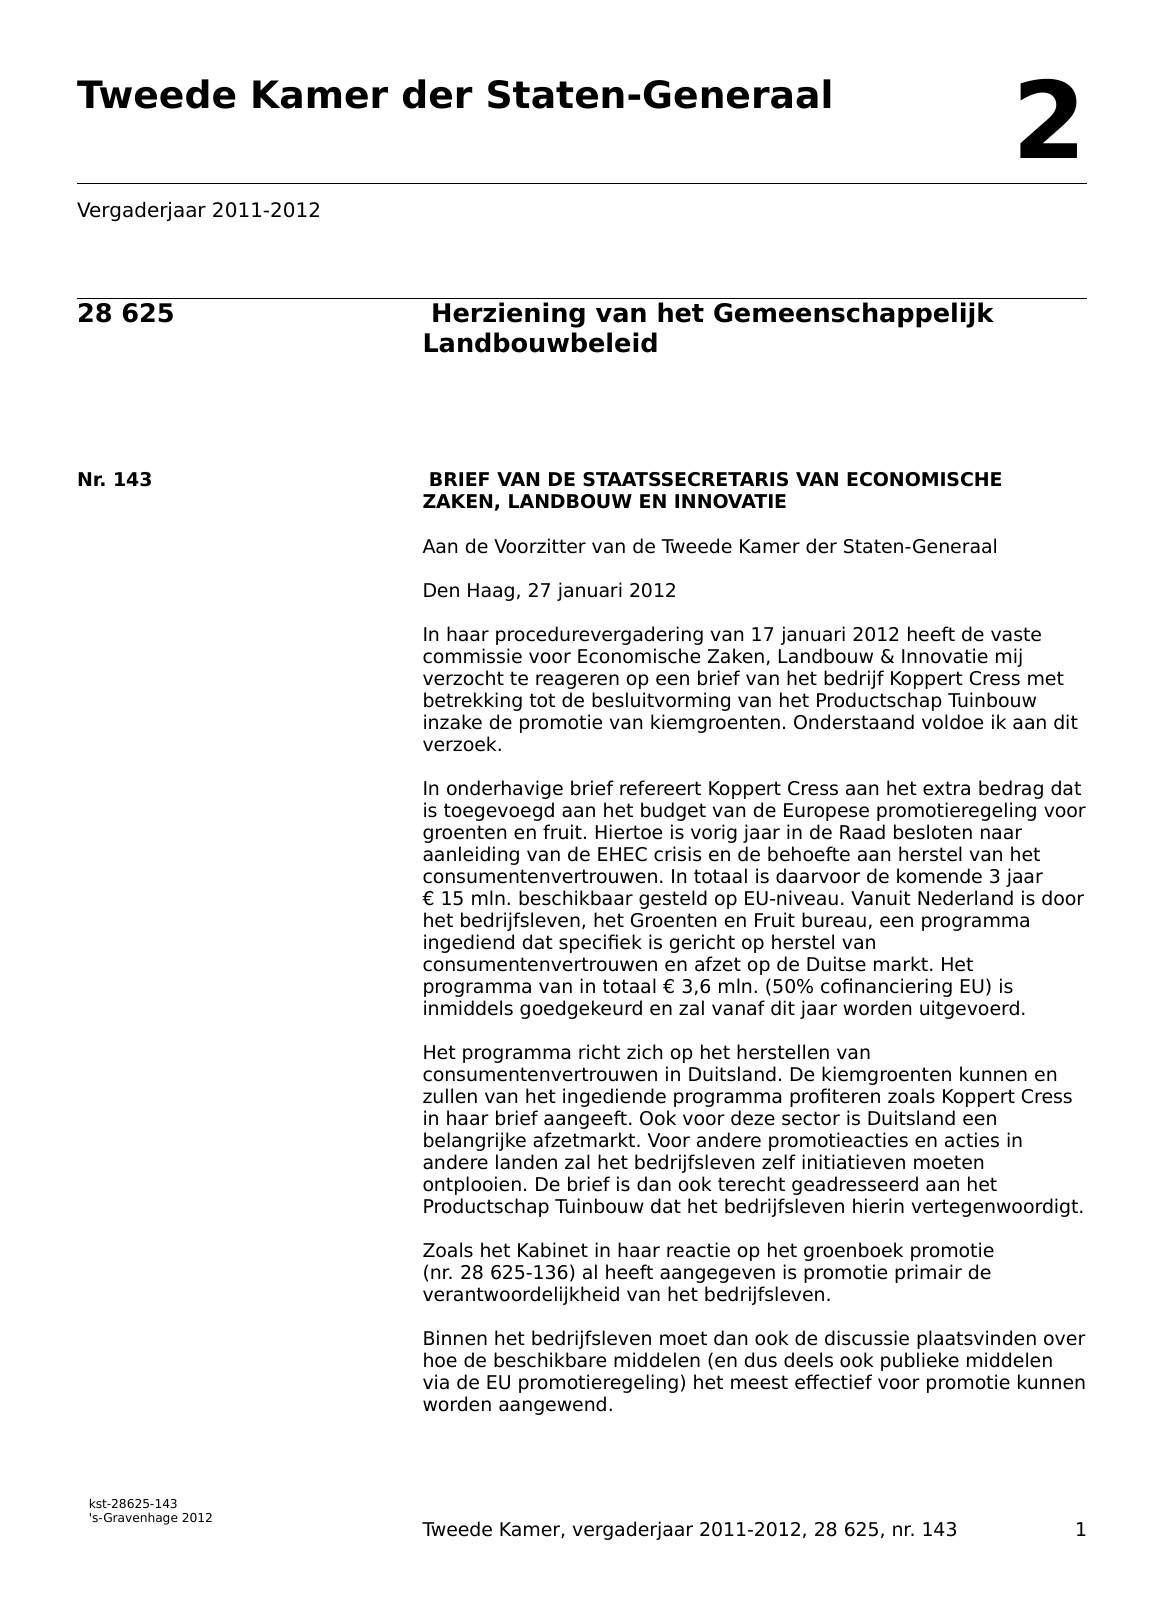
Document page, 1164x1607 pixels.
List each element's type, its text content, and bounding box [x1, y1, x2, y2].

text Zoals het Kabinet in haar reactie op het groenboek promotie (nr. 28 625-136) al heeft aangegeven is promotie primair de verantwoordelijkheid van het bedrijfsleven. [422, 1240, 1087, 1306]
table_header 2 [886, 59, 1087, 183]
subtitle Nr. 143 BRIEF VAN DE STAATSSECRETARIS VAN ECONOMISCHE ZAKEN, LANDBOUW EN INNOVATIE [77, 469, 1087, 513]
text Aan de Voorzitter van de Tweede Kamer der Staten-Generaal [422, 536, 1087, 557]
text In haar procedurevergadering van 17 januari 2012 heeft de vaste commissie voor Economische Zaken, Landbouw & Innovatie mij verzocht te reageren op een brief van het bedrijf Koppert Cress met betrekking tot de besluitvorming van het Productschap Tuinbouw inzake de promotie van kiemgroenten. Onderstaand voldoe ik aan dit verzoek. [422, 624, 1087, 756]
subtitle 28 625 Herziening van het Gemeenschappelijk Landbouwbeleid [77, 299, 1087, 358]
text Den Haag, 27 januari 2012 [422, 580, 1087, 602]
text kst-28625-143 [88, 1497, 323, 1511]
table_cell Vergaderjaar 2011-2012 [77, 184, 1087, 298]
text 's-Gravenhage 2012 [88, 1511, 323, 1525]
text Het programma richt zich op het herstellen van consumentenvertrouwen in Duitsland. De kiemgroenten kunnen en zullen van het ingediende programma profiteren zoals Koppert Cress in haar brief aangeeft. Ook voor deze sector is Duitsland een belangrijke afzetmarkt. Voor andere promotieacties en acties in andere landen zal het bedrijfsleven zelf initiatieven moeten ontplooien. De brief is dan ook terecht geadresseerd aan het Productschap Tuinbouw dat het bedrijfsleven hierin vertegenwoordigt. [422, 1042, 1087, 1218]
text Binnen het bedrijfsleven moet dan ook de discussie plaatsvinden over hoe de beschikbare middelen (en dus deels ook publieke middelen via de EU promotieregeling) het meest effectief voor promotie kunnen worden aangewend. [422, 1328, 1087, 1416]
text In onderhavige brief refereert Koppert Cress aan het extra bedrag dat is toegevoegd aan het budget van de Europese promotieregeling voor groenten en fruit. Hiertoe is vorig jaar in de Raad besloten naar aanleiding van de EHEC crisis en de behoefte aan herstel van het consumentenvertrouwen. In totaal is daarvoor de komende 3 jaar € 15 mln. beschikbaar gesteld op EU-niveau. Vanuit Nederland is door het bedrijfsleven, het Groenten en Fruit bureau, een programma ingediend dat specifiek is gericht op herstel van consumentenvertrouwen en afzet op de Duitse markt. Het programma van in totaal € 3,6 mln. (50% cofinanciering EU) is inmiddels goedgekeurd en zal vanaf dit jaar worden uitgevoerd. [422, 778, 1087, 1020]
table_header Tweede Kamer der Staten-Generaal [77, 59, 886, 183]
